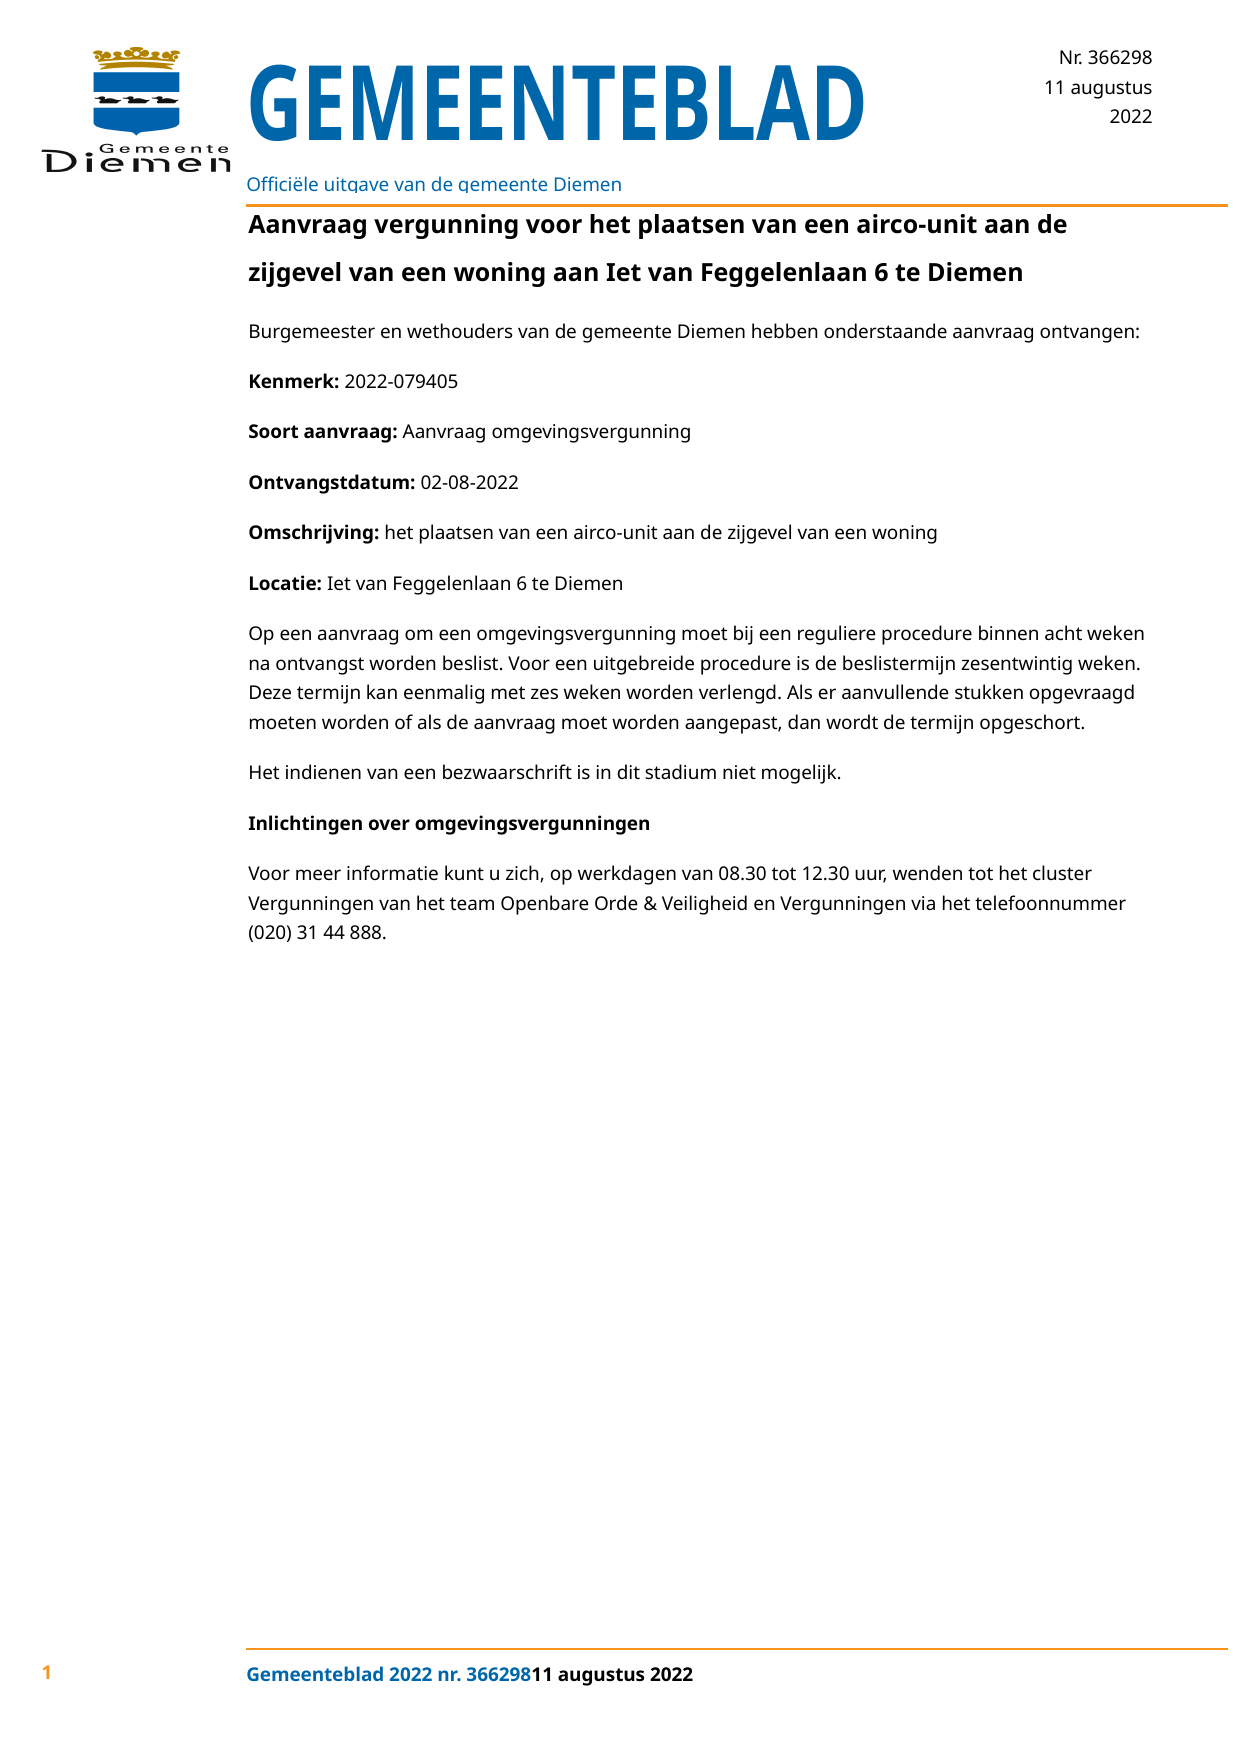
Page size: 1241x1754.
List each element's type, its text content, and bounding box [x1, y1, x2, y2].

text Inlichtingen over omgevingsvergunningen [248, 810, 1152, 836]
text Burgemeester en wethouders van de gemeente Diemen hebben onderstaande aanvraag ontvangen: [248, 318, 1152, 344]
text Op een aanvraag om een omgevingsvergunning moet bij een reguliere procedure binnen acht weken na ontvangst worden beslist. Voor een uitgebreide procedure is de beslistermijn zesentwintig weken. Deze termijn kan eenmalig met zes weken worden verlengd. Als er aanvullende stukken opgevraagd moeten worden of als de aanvraag moet worden aangepast, dan wordt de termijn opgeschort. [248, 620, 1152, 735]
text Locatie: Iet van Feggelenlaan 6 te Diemen [248, 570, 1152, 596]
text Het indienen van een bezwaarschrift is in dit stadium niet mogelijk. [248, 759, 1152, 785]
text Voor meer informatie kunt u zich, op werkdagen van 08.30 tot 12.30 uur, wenden tot het cluster Vergunningen van het team Openbare Orde & Veiligheid en Vergunningen via het telefoonnummer (020) 31 44 888. [248, 860, 1152, 945]
text Ontvangstdatum: 02-08-2022 [248, 469, 1152, 495]
text Aanvraag vergunning voor het plaatsen van een airco-unit aan de zijgevel van een woning aan Iet van Feggelenlaan 6 te Diemen [248, 207, 1152, 288]
picture [41, 47, 231, 172]
text Soort aanvraag: Aanvraag omgevingsvergunning [248, 419, 1152, 444]
text Omschrijving: het plaatsen van een airco-unit aan de zijgevel van een woning [248, 519, 1152, 545]
text Kenmerk: 2022-079405 [248, 368, 1152, 394]
